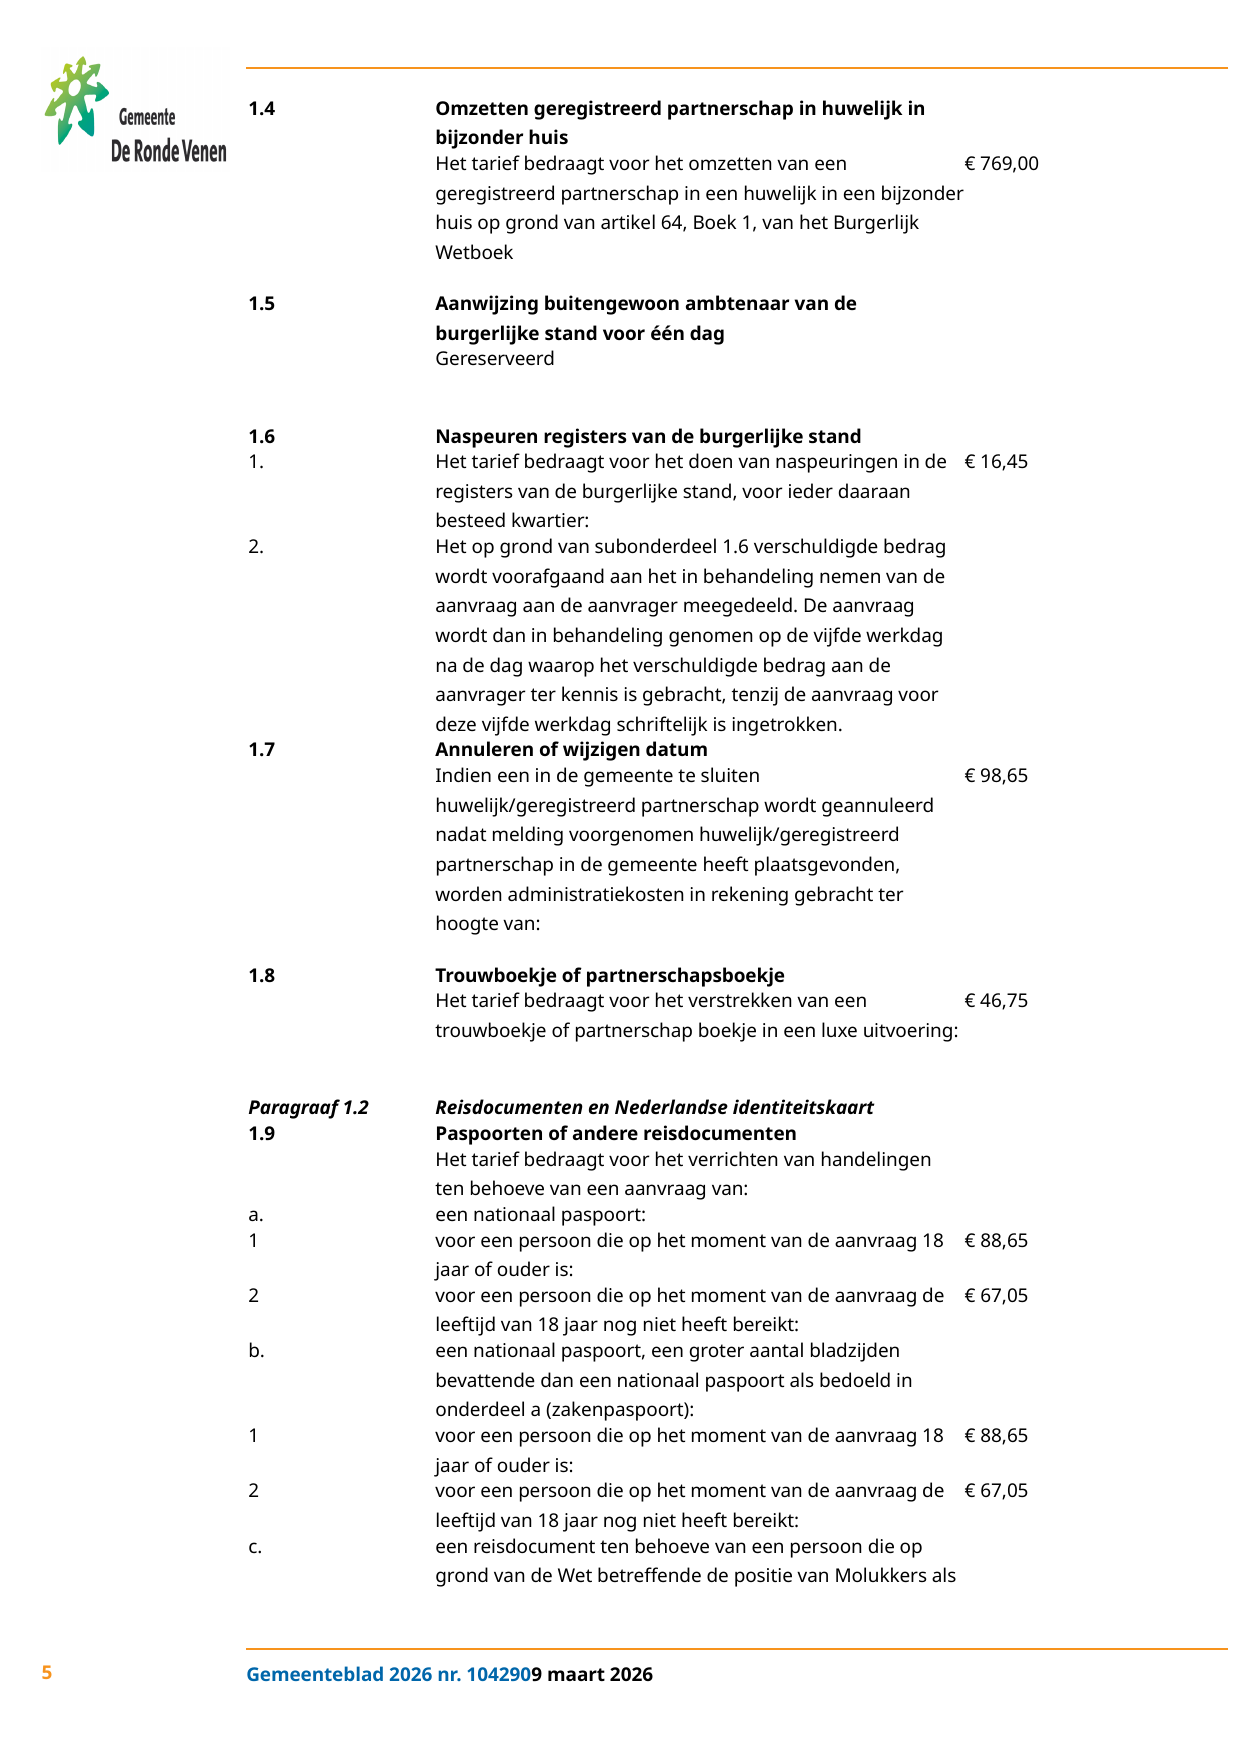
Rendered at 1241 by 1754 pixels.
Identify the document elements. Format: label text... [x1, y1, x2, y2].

table_cell [435, 397, 964, 423]
table_cell Naspeuren registers van de burgerlijke stand [435, 423, 964, 448]
table_cell 1 [248, 1422, 435, 1478]
table_cell [435, 1043, 964, 1068]
table_cell Gereserveerd [435, 346, 964, 371]
table_cell € 16,45 [964, 449, 1152, 533]
table_cell 1.8 [248, 962, 435, 987]
table_cell € 98,65 [964, 763, 1152, 936]
table_cell [248, 397, 435, 423]
table_cell [964, 1146, 1152, 1201]
table_cell c. [248, 1533, 435, 1588]
table_cell [964, 1120, 1152, 1146]
table_cell [964, 1338, 1152, 1422]
table_cell voor een persoon die op het moment van de aanvraag de leeftijd van 18 jaar nog niet heeft bereikt: [435, 1282, 964, 1337]
table_cell Het tarief bedraagt voor het verstrekken van een trouwboekje of partnerschap boekje in een luxe uitvoering: [435, 988, 964, 1043]
table_cell [248, 1146, 435, 1201]
table_cell 2. [248, 534, 435, 737]
table_cell € 769,00 [964, 150, 1152, 264]
table_cell Het op grond van subonderdeel 1.6 verschuldigde bedrag wordt voorafgaand aan het in behandeling nemen van de aanvraag aan de aanvrager meegedeeld. De aanvraag wordt dan in behandeling genomen op de vijfde werkdag na de dag waarop het verschuldigde bedrag aan de aanvrager ter kennis is gebracht, tenzij de aanvraag voor deze vijfde werkdag schriftelijk is ingetrokken. [435, 534, 964, 737]
table_cell [964, 534, 1152, 737]
table_cell [964, 290, 1152, 346]
table_cell een reisdocument ten behoeve van een persoon die op grond van de Wet betreffende de positie van Molukkers als [435, 1533, 964, 1588]
table_cell [964, 1094, 1152, 1120]
table_cell voor een persoon die op het moment van de aanvraag de leeftijd van 18 jaar nog niet heeft bereikt: [435, 1478, 964, 1533]
table_cell [248, 936, 435, 962]
table_cell [248, 371, 435, 397]
table_cell Indien een in de gemeente te sluiten huwelijk/geregistreerd partnerschap wordt geannuleerd nadat melding voorgenomen huwelijk/geregistreerd partnerschap in de gemeente heeft plaatsgevonden, worden administratiekosten in rekening gebracht ter hoogte van: [435, 763, 964, 936]
table_cell [435, 936, 964, 962]
table_cell [964, 1043, 1152, 1068]
table_cell 1.7 [248, 737, 435, 762]
table_cell voor een persoon die op het moment van de aanvraag 18 jaar of ouder is: [435, 1422, 964, 1478]
table_cell [248, 346, 435, 371]
table_cell [964, 1069, 1152, 1094]
table_cell [248, 1069, 435, 1094]
table_cell 1.5 [248, 290, 435, 346]
table_cell [964, 346, 1152, 371]
table_cell [964, 265, 1152, 290]
table_cell 1.9 [248, 1120, 435, 1146]
table_cell € 88,65 [964, 1422, 1152, 1478]
table_cell Annuleren of wijzigen datum [435, 737, 964, 762]
table_cell [964, 936, 1152, 962]
table_cell b. [248, 1338, 435, 1422]
table_cell Omzetten geregistreerd partnerschap in huwelijk in bijzonder huis [435, 95, 964, 150]
table_cell [964, 1201, 1152, 1227]
table_cell [248, 265, 435, 290]
table_cell € 46,75 [964, 988, 1152, 1043]
table_cell Het tarief bedraagt voor het doen van naspeuringen in de registers van de burgerlijke stand, voor ieder daaraan besteed kwartier: [435, 449, 964, 533]
table_cell 1 [248, 1227, 435, 1282]
table_cell [248, 988, 435, 1043]
table_cell [248, 150, 435, 264]
table_cell € 67,05 [964, 1478, 1152, 1533]
table_cell Reisdocumenten en Nederlandse identiteitskaart [435, 1094, 964, 1120]
table_cell Trouwboekje of partnerschapsboekje [435, 962, 964, 987]
table_cell a. [248, 1201, 435, 1227]
table_cell 1.6 [248, 423, 435, 448]
table_cell Paspoorten of andere reisdocumenten [435, 1120, 964, 1146]
table_cell [964, 962, 1152, 987]
table_cell een nationaal paspoort: [435, 1201, 964, 1227]
table_cell 1.4 [248, 95, 435, 150]
table_cell [435, 371, 964, 397]
table_cell Het tarief bedraagt voor het omzetten van een geregistreerd partnerschap in een huwelijk in een bijzonder huis op grond van artikel 64, Boek 1, van het Burgerlijk Wetboek [435, 150, 964, 264]
table_cell [964, 1533, 1152, 1588]
table_cell een nationaal paspoort, een groter aantal bladzijden bevattende dan een nationaal paspoort als bedoeld in onderdeel a (zakenpaspoort): [435, 1338, 964, 1422]
table_cell [435, 265, 964, 290]
table_cell [435, 1069, 964, 1094]
table_cell voor een persoon die op het moment van de aanvraag 18 jaar of ouder is: [435, 1227, 964, 1282]
table_cell [964, 737, 1152, 762]
table_cell Het tarief bedraagt voor het verrichten van handelingen ten behoeve van een aanvraag van: [435, 1146, 964, 1201]
table_cell Paragraaf 1.2 [248, 1094, 435, 1120]
table_cell 2 [248, 1478, 435, 1533]
table_cell [964, 371, 1152, 397]
table_cell [964, 423, 1152, 448]
table_cell [248, 763, 435, 936]
table_cell 2 [248, 1282, 435, 1337]
table_cell 1. [248, 449, 435, 533]
table_cell Aanwijzing buitengewoon ambtenaar van de burgerlijke stand voor één dag [435, 290, 964, 346]
table_cell € 67,05 [964, 1282, 1152, 1337]
table_cell € 88,65 [964, 1227, 1152, 1282]
table_cell [964, 95, 1152, 150]
table_cell [248, 1043, 435, 1068]
picture [41, 47, 231, 172]
table_cell [964, 397, 1152, 423]
